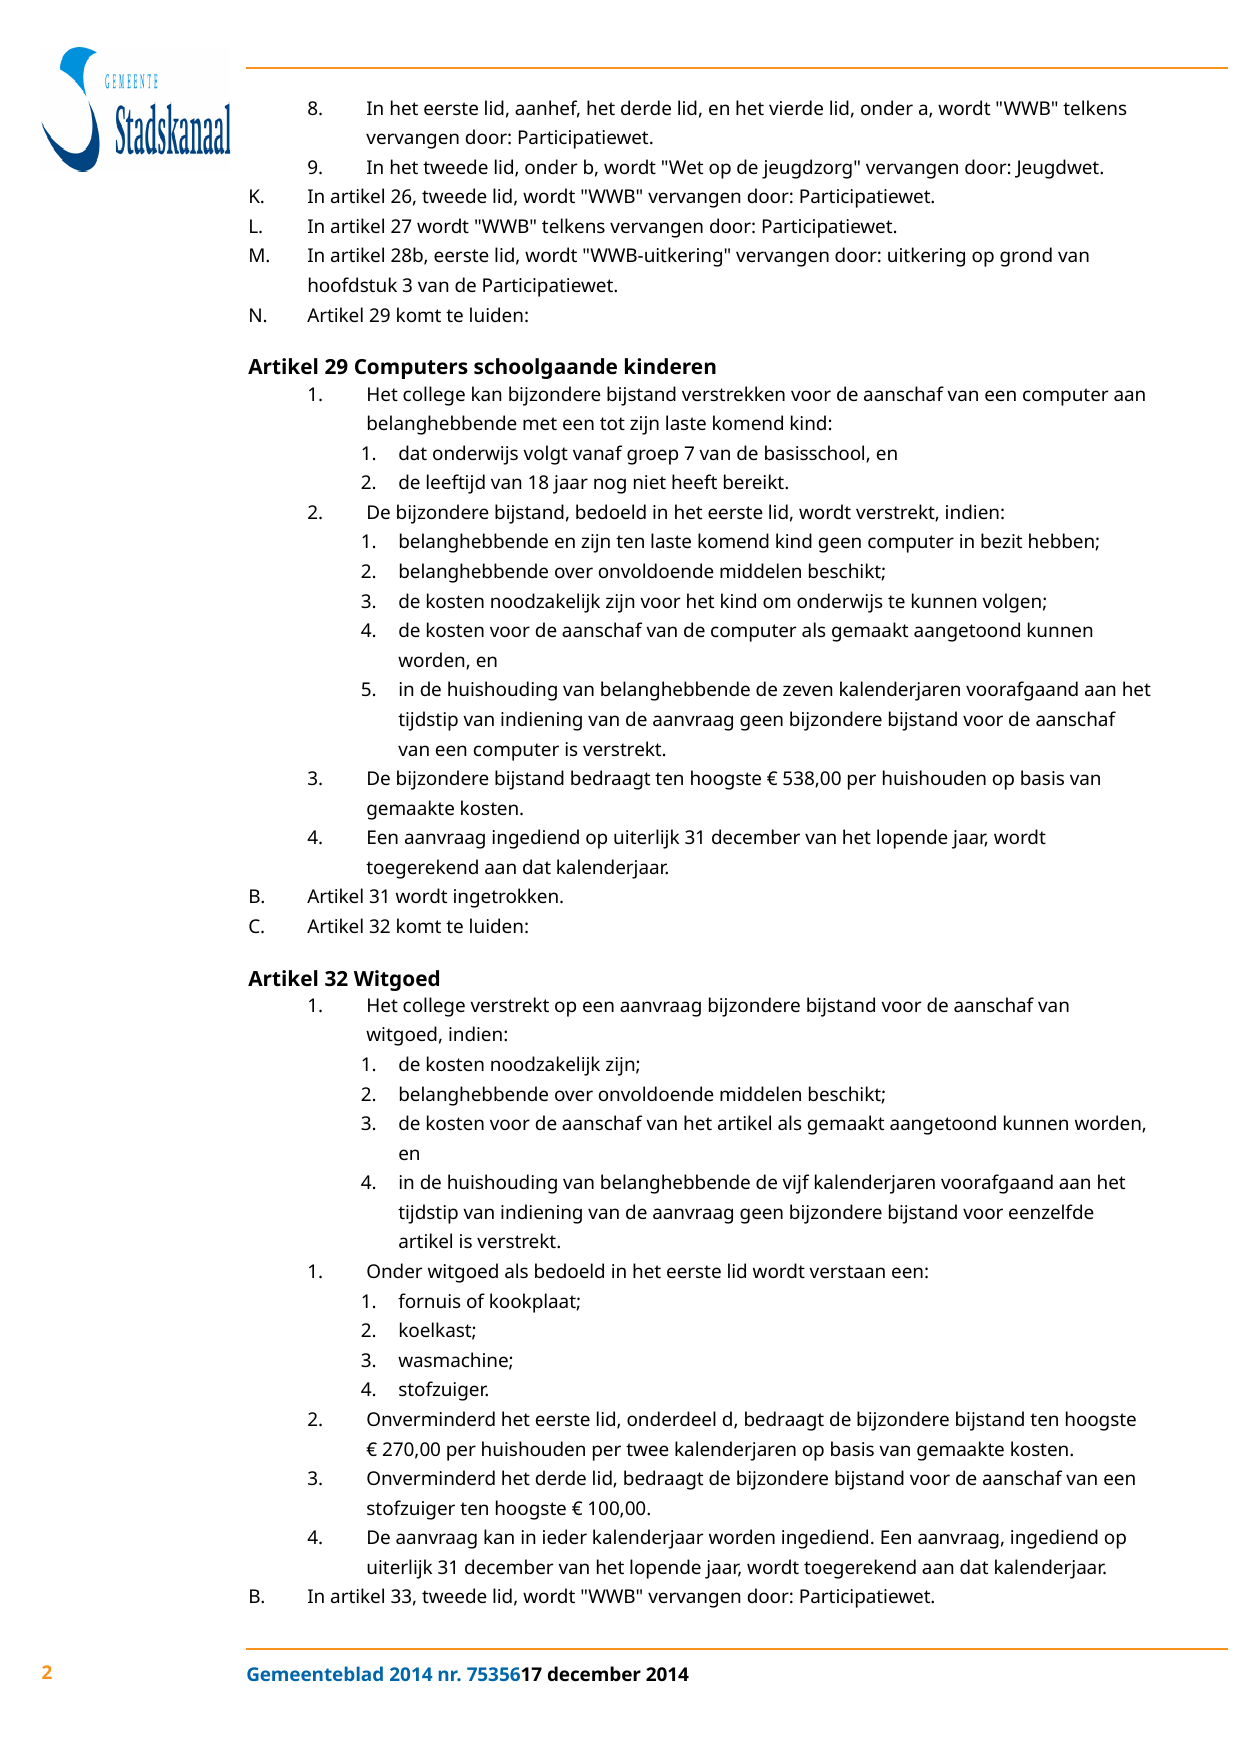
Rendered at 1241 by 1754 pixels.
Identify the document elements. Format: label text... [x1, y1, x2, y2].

list Artikel 32 komt te luiden: [248, 913, 1152, 939]
list Artikel 29 komt te luiden: [248, 302, 1152, 328]
list de kosten noodzakelijk zijn voor het kind om onderwijs te kunnen volgen; [361, 588, 1152, 613]
list In artikel 33, tweede lid, wordt "WWB" vervangen door: Participatiewet. [248, 1584, 1152, 1609]
list de leeftijd van 18 jaar nog niet heeft bereikt. [361, 469, 1152, 495]
list De bijzondere bijstand bedraagt ten hoogste € 538,00 per huishouden op basis van gemaakte kosten. [307, 765, 1152, 821]
list De bijzondere bijstand, bedoeld in het eerste lid, wordt verstrekt, indien: [307, 499, 1152, 525]
list fornuis of kookplaat; [361, 1288, 1152, 1314]
list Onverminderd het eerste lid, onderdeel d, bedraagt de bijzondere bijstand ten hoogste € 270,00 per huishouden per twee kalenderjaren op basis van gemaakte kosten. [307, 1406, 1152, 1462]
list belanghebbende over onvoldoende middelen beschikt; [361, 1081, 1152, 1107]
text Artikel 32 Witgoed [248, 964, 1152, 992]
list belanghebbende over onvoldoende middelen beschikt; [361, 558, 1152, 584]
list stofzuiger. [361, 1377, 1152, 1402]
list in de huishouding van belanghebbende de vijf kalenderjaren voorafgaand aan het tijdstip van indiening van de aanvraag geen bijzondere bijstand voor eenzelfde artikel is verstrekt. [361, 1169, 1152, 1254]
picture [41, 47, 231, 172]
list wasmachine; [361, 1347, 1152, 1373]
list koelkast; [361, 1317, 1152, 1343]
list Onverminderd het derde lid, bedraagt de bijzondere bijstand voor de aanschaf van een stofzuiger ten hoogste € 100,00. [307, 1465, 1152, 1521]
list Het college verstrekt op een aanvraag bijzondere bijstand voor de aanschaf van witgoed, indien: [307, 992, 1152, 1047]
list de kosten voor de aanschaf van de computer als gemaakt aangetoond kunnen worden, en [361, 617, 1152, 673]
list belanghebbende en zijn ten laste komend kind geen computer in bezit hebben; [361, 529, 1152, 554]
list dat onderwijs volgt vanaf groep 7 van de basisschool, en [361, 440, 1152, 466]
list In het eerste lid, aanhef, het derde lid, en het vierde lid, onder a, wordt "WWB" telkens vervangen door: Participatiewet. [307, 95, 1152, 150]
list In artikel 27 wordt "WWB" telkens vervangen door: Participatiewet. [248, 213, 1152, 239]
list in de huishouding van belanghebbende de zeven kalenderjaren voorafgaand aan het tijdstip van indiening van de aanvraag geen bijzondere bijstand voor de aanschaf van een computer is verstrekt. [361, 677, 1152, 761]
list In het tweede lid, onder b, wordt "Wet op de jeugdzorg" vervangen door: Jeugdwet. [307, 154, 1152, 180]
list De aanvraag kan in ieder kalenderjaar worden ingediend. Een aanvraag, ingediend op uiterlijk 31 december van het lopende jaar, wordt toegerekend aan dat kalenderjaar. [307, 1524, 1152, 1580]
list Artikel 31 wordt ingetrokken. [248, 884, 1152, 909]
list Het college kan bijzondere bijstand verstrekken voor de aanschaf van een computer aan belanghebbende met een tot zijn laste komend kind: [307, 381, 1152, 436]
list Een aanvraag ingediend op uiterlijk 31 december van het lopende jaar, wordt toegerekend aan dat kalenderjaar. [307, 824, 1152, 880]
list In artikel 28b, eerste lid, wordt "WWB-uitkering" vervangen door: uitkering op grond van hoofdstuk 3 van de Participatiewet. [248, 243, 1152, 298]
list de kosten noodzakelijk zijn; [361, 1051, 1152, 1077]
list In artikel 26, tweede lid, wordt "WWB" vervangen door: Participatiewet. [248, 183, 1152, 209]
list de kosten voor de aanschaf van het artikel als gemaakt aangetoond kunnen worden, en [361, 1110, 1152, 1166]
text Artikel 29 Computers schoolgaande kinderen [248, 352, 1152, 381]
list Onder witgoed als bedoeld in het eerste lid wordt verstaan een: [307, 1258, 1152, 1284]
